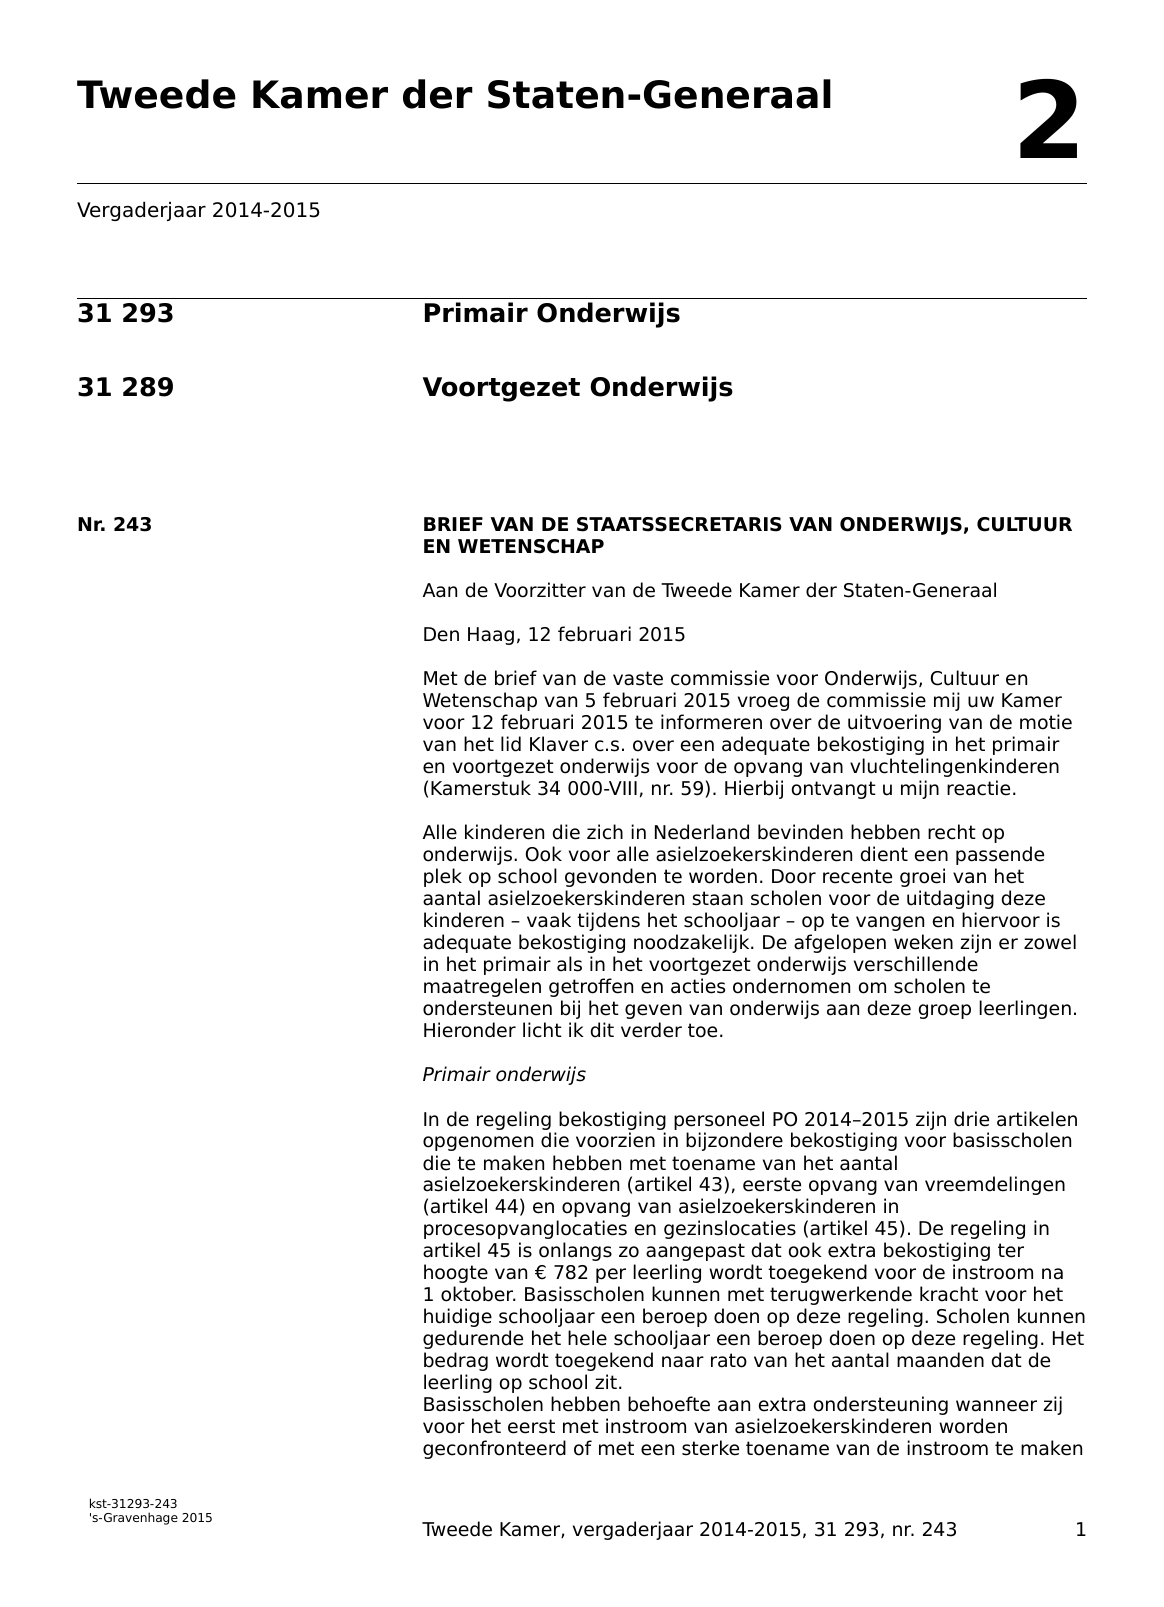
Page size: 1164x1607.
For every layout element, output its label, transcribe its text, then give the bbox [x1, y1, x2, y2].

table_cell Vergaderjaar 2014-2015 [77, 184, 1087, 298]
subtitle Nr. 243 BRIEF VAN DE STAATSSECRETARIS VAN ONDERWIJS, CULTUUR EN WETENSCHAP [77, 514, 1087, 558]
text Aan de Voorzitter van de Tweede Kamer der Staten-Generaal [422, 580, 1087, 602]
subtitle Primair onderwijs [422, 1064, 1087, 1086]
subtitle 31 289 Voortgezet Onderwijs [77, 373, 1087, 403]
subtitle 31 293 Primair Onderwijs [77, 299, 1087, 329]
table_header 2 [886, 59, 1087, 183]
text Met de brief van de vaste commissie voor Onderwijs, Cultuur en Wetenschap van 5 februari 2015 vroeg de commissie mij uw Kamer voor 12 februari 2015 te informeren over de uitvoering van de motie van het lid Klaver c.s. over een adequate bekostiging in het primair en voortgezet onderwijs voor de opvang van vluchtelingenkinderen (Kamerstuk 34 000-VIII, nr. 59). Hierbij ontvangt u mijn reactie. [422, 668, 1087, 800]
text In de regeling bekostiging personeel PO 2014–2015 zijn drie artikelen opgenomen die voorzien in bijzondere bekostiging voor basisscholen die te maken hebben met toename van het aantal asielzoekerskinderen (artikel 43), eerste opvang van vreemdelingen (artikel 44) en opvang van asielzoekerskinderen in procesopvanglocaties en gezinslocaties (artikel 45). De regeling in artikel 45 is onlangs zo aangepast dat ook extra bekostiging ter hoogte van € 782 per leerling wordt toegekend voor de instroom na 1 oktober. Basisscholen kunnen met terugwerkende kracht voor het huidige schooljaar een beroep doen op deze regeling. Scholen kunnen gedurende het hele schooljaar een beroep doen op deze regeling. Het bedrag wordt toegekend naar rato van het aantal maanden dat de leerling op school zit. [422, 1108, 1087, 1394]
text Den Haag, 12 februari 2015 [422, 624, 1087, 646]
text kst-31293-243 [88, 1497, 323, 1511]
table_header Tweede Kamer der Staten-Generaal [77, 59, 886, 183]
text 's-Gravenhage 2015 [88, 1511, 323, 1525]
text Alle kinderen die zich in Nederland bevinden hebben recht op onderwijs. Ook voor alle asielzoekerskinderen dient een passende plek op school gevonden te worden. Door recente groei van het aantal asielzoekerskinderen staan scholen voor de uitdaging deze kinderen – vaak tijdens het schooljaar – op te vangen en hiervoor is adequate bekostiging noodzakelijk. De afgelopen weken zijn er zowel in het primair als in het voortgezet onderwijs verschillende maatregelen getroffen en acties ondernomen om scholen te ondersteunen bij het geven van onderwijs aan deze groep leerlingen. Hieronder licht ik dit verder toe. [422, 822, 1087, 1042]
text Basisscholen hebben behoefte aan extra ondersteuning wanneer zij voor het eerst met instroom van asielzoekerskinderen worden geconfronteerd of met een sterke toename van de instroom te maken [422, 1394, 1087, 1460]
